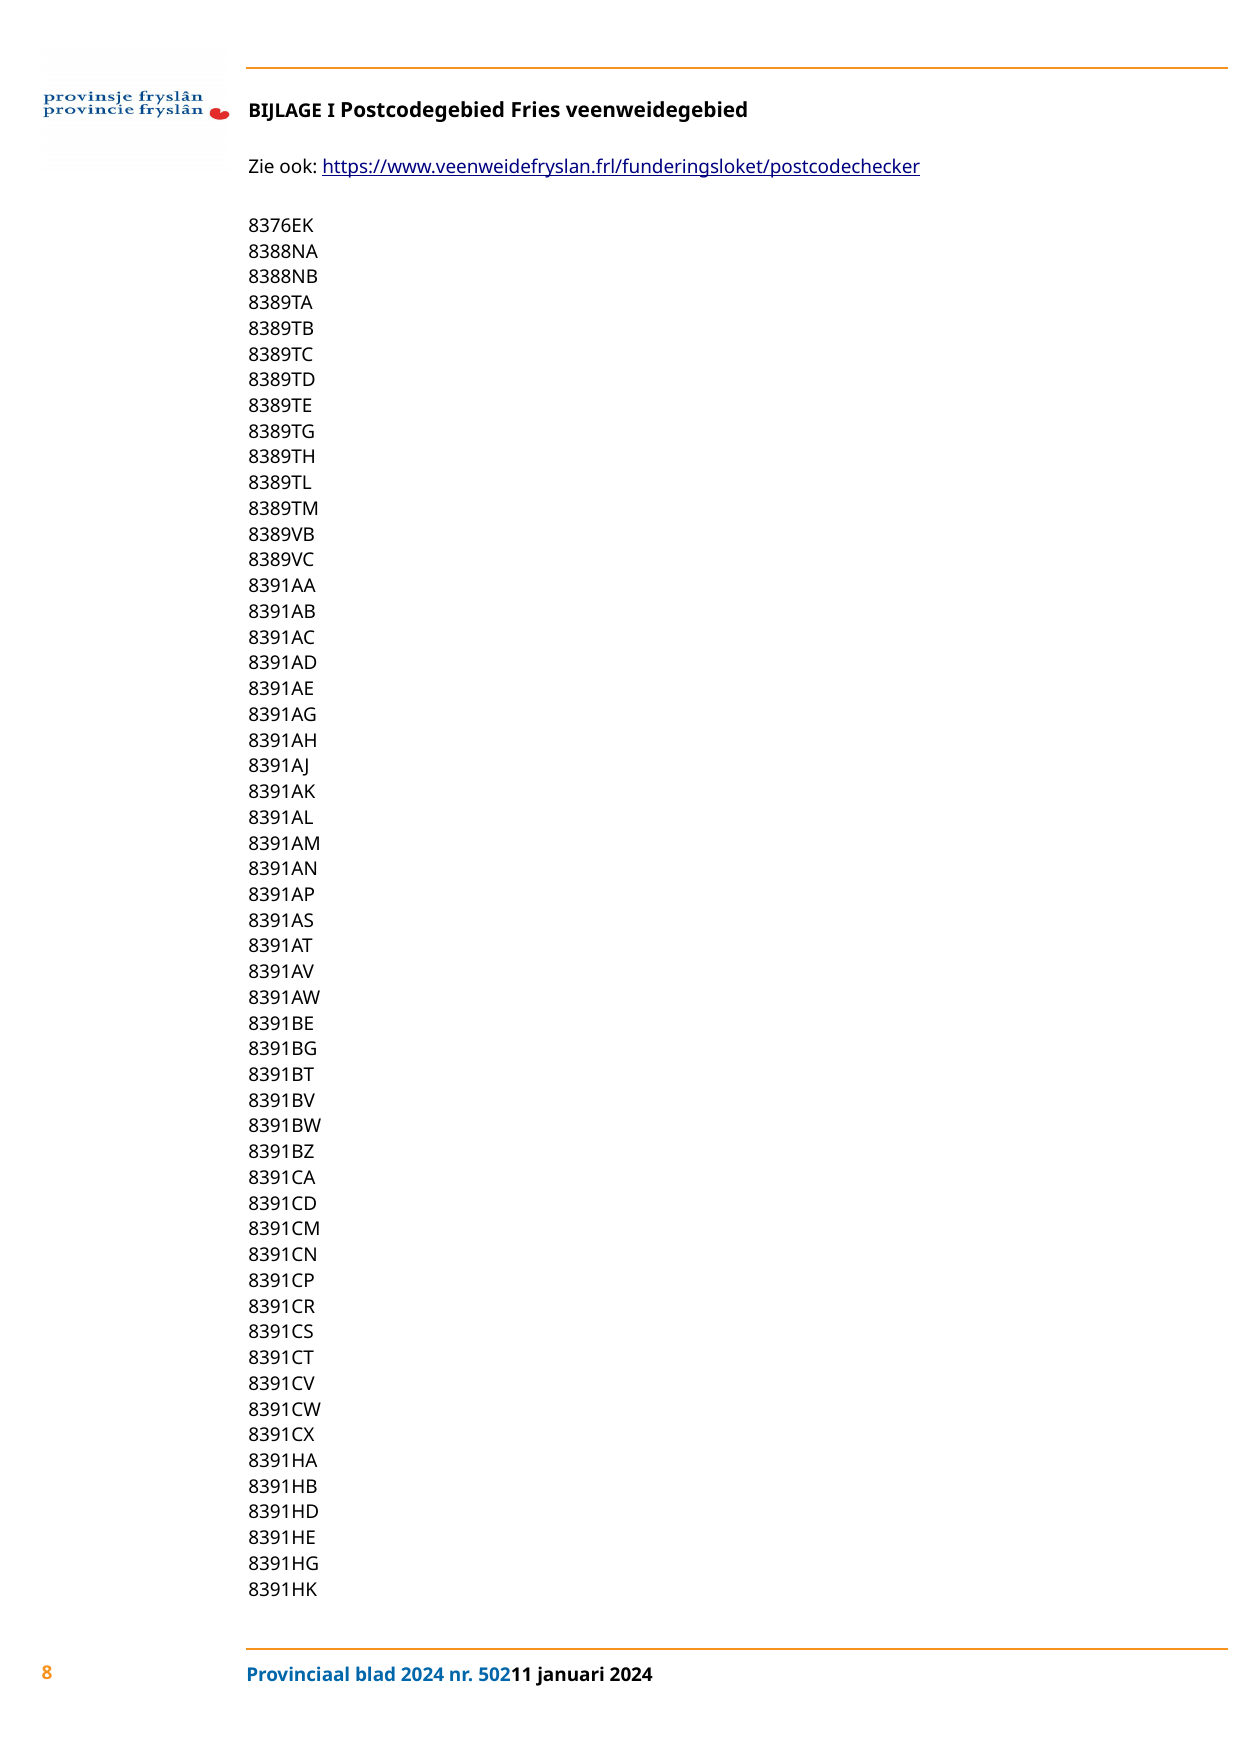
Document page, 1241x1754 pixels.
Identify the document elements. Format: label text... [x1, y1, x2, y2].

table_cell 8389TE [248, 392, 1152, 418]
table_cell 8391AC [248, 624, 1152, 649]
table_cell 8391CX [248, 1421, 1152, 1447]
table_cell 8391AJ [248, 753, 1152, 778]
table_cell 8391AN [248, 855, 1152, 881]
table_cell 8391HD [248, 1499, 1152, 1524]
table_cell 8391AE [248, 675, 1152, 701]
table_cell 8391AS [248, 907, 1152, 933]
table_cell 8391AD [248, 650, 1152, 675]
table_cell 8391CN [248, 1241, 1152, 1267]
table_cell 8391AT [248, 933, 1152, 958]
table_cell 8391HA [248, 1447, 1152, 1473]
table_cell 8391CT [248, 1344, 1152, 1370]
table_cell 8391AM [248, 830, 1152, 855]
table_cell 8388NB [248, 264, 1152, 289]
table_cell 8389TG [248, 418, 1152, 444]
text Zie ook: https://www.veenweidefryslan.frl/funderingsloket/postcodechecker [248, 153, 1152, 179]
table_cell 8391AA [248, 573, 1152, 598]
table_cell 8389TB [248, 315, 1152, 341]
table_cell 8388NA [248, 238, 1152, 264]
table_cell 8391AL [248, 804, 1152, 830]
table_cell 8391HE [248, 1524, 1152, 1550]
table_cell 8391AK [248, 778, 1152, 804]
table_cell 8391BG [248, 1036, 1152, 1061]
table_cell 8391BV [248, 1087, 1152, 1113]
table_cell 8391BW [248, 1113, 1152, 1138]
table_cell 8389TD [248, 367, 1152, 392]
table_cell 8391CW [248, 1396, 1152, 1421]
table_cell 8389TC [248, 341, 1152, 367]
table_cell 8389TL [248, 470, 1152, 495]
table_cell 8391HK [248, 1576, 1152, 1602]
table_cell 8391CR [248, 1293, 1152, 1318]
table_cell 8391CD [248, 1190, 1152, 1216]
table_cell 8389VB [248, 521, 1152, 547]
table_cell 8389TH [248, 444, 1152, 469]
table_header 8376EK [248, 212, 1152, 238]
table_cell 8389TM [248, 495, 1152, 521]
table_cell 8391AB [248, 598, 1152, 624]
table_cell 8391CA [248, 1164, 1152, 1190]
table_cell 8391CV [248, 1370, 1152, 1396]
table_cell 8391CS [248, 1319, 1152, 1344]
table_cell 8391HB [248, 1473, 1152, 1499]
table_cell 8391AV [248, 958, 1152, 984]
table_cell 8389VC [248, 547, 1152, 572]
table_cell 8391AP [248, 881, 1152, 907]
table_cell 8391BE [248, 1010, 1152, 1036]
table_cell 8391AG [248, 701, 1152, 727]
text BIJLAGE I Postcodegebied Fries veenweidegebied [248, 95, 1152, 123]
table_cell 8391AW [248, 984, 1152, 1010]
table_cell 8391CM [248, 1216, 1152, 1241]
table_cell 8389TA [248, 289, 1152, 315]
picture [41, 47, 231, 172]
table_cell 8391BZ [248, 1139, 1152, 1164]
table_cell 8391CP [248, 1267, 1152, 1293]
table_cell 8391HG [248, 1550, 1152, 1576]
table_cell 8391AH [248, 727, 1152, 752]
table_cell 8391BT [248, 1061, 1152, 1087]
